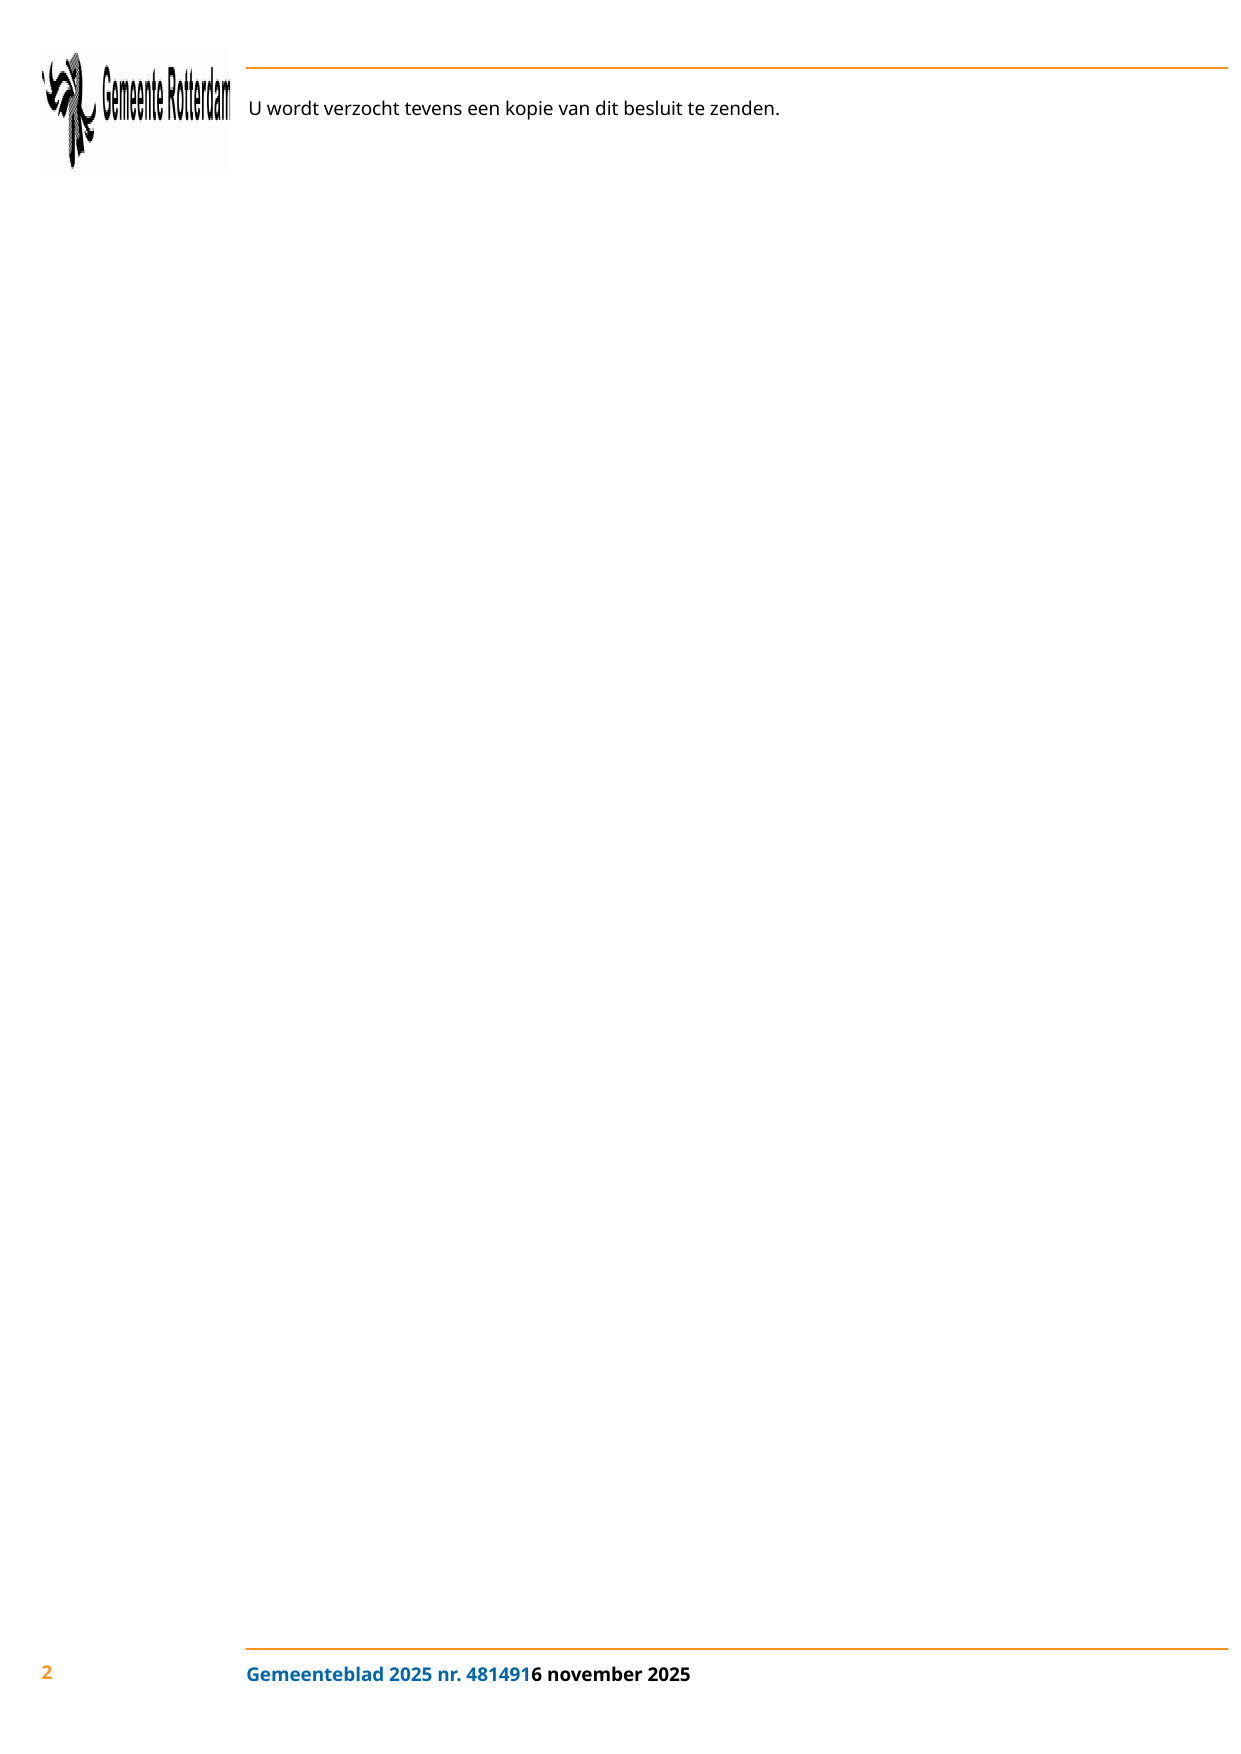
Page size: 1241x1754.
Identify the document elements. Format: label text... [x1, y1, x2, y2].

text U wordt verzocht tevens een kopie van dit besluit te zenden. [248, 95, 1152, 121]
picture [41, 47, 231, 172]
